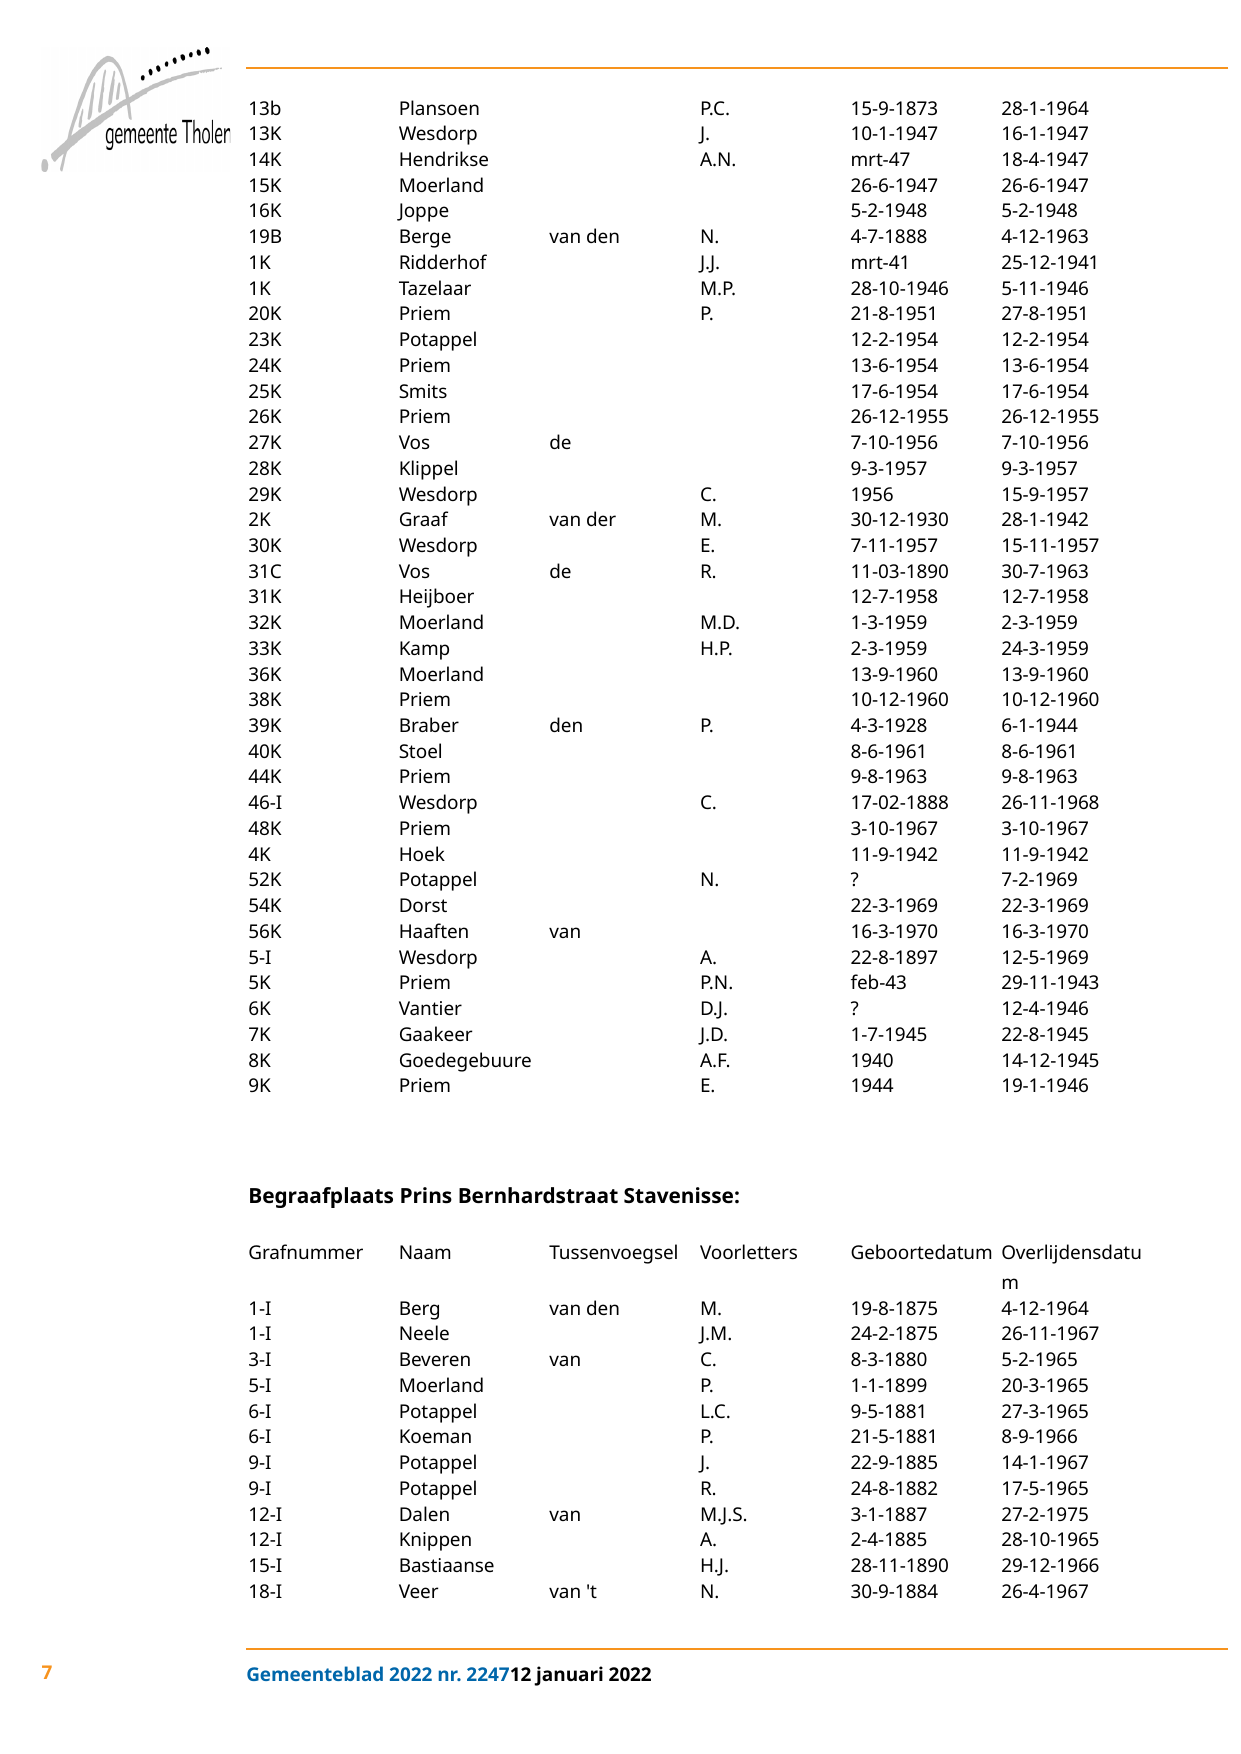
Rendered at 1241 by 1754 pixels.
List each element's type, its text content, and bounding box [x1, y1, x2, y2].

table_cell 20-3-1965 [1001, 1372, 1152, 1398]
table_cell [700, 172, 850, 198]
table_header Naam [399, 1240, 549, 1295]
table_cell [549, 121, 700, 146]
table_cell [549, 352, 700, 378]
table_cell 16-3-1970 [1001, 918, 1152, 944]
table_cell [549, 970, 700, 995]
table_cell 29-12-1966 [1001, 1552, 1152, 1578]
table_cell 17-5-1965 [1001, 1475, 1152, 1501]
table_cell 1-1-1899 [850, 1372, 1001, 1398]
table_cell C. [700, 481, 850, 506]
table_cell [549, 1398, 700, 1423]
table_cell P. [700, 1424, 850, 1449]
table_cell [700, 815, 850, 841]
table_cell L.C. [700, 1398, 850, 1423]
table_cell 27-2-1975 [1001, 1501, 1152, 1526]
table_cell 8K [248, 1047, 398, 1072]
table_cell 28-1-1942 [1001, 506, 1152, 532]
table_cell 30-9-1884 [850, 1578, 1001, 1604]
table_cell E. [700, 532, 850, 558]
table_cell A. [700, 944, 850, 969]
table_cell Potappel [399, 1398, 549, 1423]
table_cell [549, 326, 700, 352]
table_cell 30-7-1963 [1001, 558, 1152, 584]
table_cell 26-6-1947 [1001, 172, 1152, 198]
table_cell Hoek [399, 841, 549, 867]
table_cell 17-6-1954 [850, 378, 1001, 403]
table_cell [549, 404, 700, 429]
table_cell Priem [399, 687, 549, 712]
table_cell 2K [248, 506, 398, 532]
table_cell 8-6-1961 [850, 738, 1001, 764]
table_cell J. [700, 1449, 850, 1475]
table_cell 22-3-1969 [850, 893, 1001, 918]
table_cell 54K [248, 893, 398, 918]
table_cell Moerland [399, 609, 549, 635]
table_cell 22-8-1897 [850, 944, 1001, 969]
table_cell 1940 [850, 1047, 1001, 1072]
table_cell [549, 1321, 700, 1346]
table_cell [549, 249, 700, 275]
table_cell Wesdorp [399, 121, 549, 146]
table_cell P. [700, 712, 850, 738]
table_cell 4-12-1963 [1001, 224, 1152, 249]
table_cell 19B [248, 224, 398, 249]
table_cell 1-3-1959 [850, 609, 1001, 635]
table_cell Braber [399, 712, 549, 738]
table_cell 11-9-1942 [850, 841, 1001, 867]
table_cell 1-7-1945 [850, 1021, 1001, 1047]
table_cell [549, 1047, 700, 1072]
table_cell 2-4-1885 [850, 1526, 1001, 1552]
table_cell Klippel [399, 455, 549, 481]
table_cell J.M. [700, 1321, 850, 1346]
table_cell 13b [248, 95, 398, 121]
table_cell 9-3-1957 [1001, 455, 1152, 481]
table_cell Vos [399, 558, 549, 584]
table_cell 17-6-1954 [1001, 378, 1152, 403]
table_cell 39K [248, 712, 398, 738]
table_cell 1K [248, 249, 398, 275]
table_cell 22-3-1969 [1001, 893, 1152, 918]
table_cell 9-8-1963 [1001, 764, 1152, 789]
table_cell N. [700, 1578, 850, 1604]
table_cell van der [549, 506, 700, 532]
table_cell 13-9-1960 [1001, 661, 1152, 687]
table_cell 14-1-1967 [1001, 1449, 1152, 1475]
table_cell [549, 893, 700, 918]
table_cell [549, 1449, 700, 1475]
table_cell 9K [248, 1073, 398, 1098]
table_cell Priem [399, 1073, 549, 1098]
table_cell 10-1-1947 [850, 121, 1001, 146]
table_cell 18-4-1947 [1001, 146, 1152, 172]
table_cell 52K [248, 867, 398, 892]
table_cell Tazelaar [399, 275, 549, 301]
table_cell 48K [248, 815, 398, 841]
table_cell 5K [248, 970, 398, 995]
table_cell 19-1-1946 [1001, 1073, 1152, 1098]
table_cell [549, 172, 700, 198]
text Begraafplaats Prins Bernhardstraat Stavenisse: [248, 1181, 1152, 1210]
table_cell 5-I [248, 944, 398, 969]
table_cell 12-7-1958 [850, 584, 1001, 609]
table_cell M.P. [700, 275, 850, 301]
table_cell 29-11-1943 [1001, 970, 1152, 995]
table_cell H.P. [700, 635, 850, 661]
table_cell [700, 378, 850, 403]
table_cell 26K [248, 404, 398, 429]
table_cell [549, 738, 700, 764]
table_cell 31C [248, 558, 398, 584]
table_cell 4-12-1964 [1001, 1295, 1152, 1321]
table_cell 12-4-1946 [1001, 995, 1152, 1021]
table_cell [549, 455, 700, 481]
table_cell M. [700, 1295, 850, 1321]
table_header Geboortedatum [850, 1240, 1001, 1295]
table_cell Koeman [399, 1424, 549, 1449]
table_cell [549, 995, 700, 1021]
table_cell van [549, 1346, 700, 1372]
table_cell Ridderhof [399, 249, 549, 275]
table_cell 12-5-1969 [1001, 944, 1152, 969]
table_cell Knippen [399, 1526, 549, 1552]
table_cell Joppe [399, 198, 549, 223]
table_cell 24-3-1959 [1001, 635, 1152, 661]
table_cell P.C. [700, 95, 850, 121]
table_cell 16K [248, 198, 398, 223]
table_cell Veer [399, 1578, 549, 1604]
table_cell 13-6-1954 [1001, 352, 1152, 378]
table_cell 4-7-1888 [850, 224, 1001, 249]
table_cell 15-I [248, 1552, 398, 1578]
table_cell H.J. [700, 1552, 850, 1578]
table_cell Moerland [399, 1372, 549, 1398]
table_cell Beveren [399, 1346, 549, 1372]
table_cell 18-I [248, 1578, 398, 1604]
table_cell Priem [399, 815, 549, 841]
table_cell Priem [399, 764, 549, 789]
table_cell 8-6-1961 [1001, 738, 1152, 764]
table_cell feb-43 [850, 970, 1001, 995]
table_cell Goedegebuure [399, 1047, 549, 1072]
table_cell P. [700, 1372, 850, 1398]
table_cell R. [700, 1475, 850, 1501]
table_cell 30K [248, 532, 398, 558]
table_header Overlijdensdatum [1001, 1240, 1152, 1295]
table_cell Potappel [399, 1475, 549, 1501]
table_cell 3-10-1967 [1001, 815, 1152, 841]
table_cell Dorst [399, 893, 549, 918]
table_cell 8-3-1880 [850, 1346, 1001, 1372]
table_cell Wesdorp [399, 532, 549, 558]
table_cell Neele [399, 1321, 549, 1346]
table_cell Priem [399, 970, 549, 995]
table_cell 11-9-1942 [1001, 841, 1152, 867]
table_cell E. [700, 1073, 850, 1098]
table_cell [549, 481, 700, 506]
table_cell [549, 1372, 700, 1398]
table_cell [700, 687, 850, 712]
table_cell 1-I [248, 1321, 398, 1346]
table_cell 46-I [248, 790, 398, 815]
table_cell [549, 1073, 700, 1098]
table_cell [549, 867, 700, 892]
table_cell [549, 661, 700, 687]
table_cell 7-10-1956 [1001, 429, 1152, 455]
table_cell 33K [248, 635, 398, 661]
table_cell 14K [248, 146, 398, 172]
table_cell den [549, 712, 700, 738]
table_cell 23K [248, 326, 398, 352]
table_cell [700, 918, 850, 944]
table_cell 4-3-1928 [850, 712, 1001, 738]
table_cell 26-11-1968 [1001, 790, 1152, 815]
table_cell 1956 [850, 481, 1001, 506]
table_cell [549, 95, 700, 121]
table_cell 12-I [248, 1501, 398, 1526]
table_cell Plansoen [399, 95, 549, 121]
table_cell 56K [248, 918, 398, 944]
table_cell 5-11-1946 [1001, 275, 1152, 301]
table_cell Moerland [399, 661, 549, 687]
table_cell 15K [248, 172, 398, 198]
table_cell 36K [248, 661, 398, 687]
table_cell 7-2-1969 [1001, 867, 1152, 892]
table_cell [549, 790, 700, 815]
table_cell [700, 738, 850, 764]
table_cell [549, 609, 700, 635]
table_cell 28-10-1946 [850, 275, 1001, 301]
table_cell A.N. [700, 146, 850, 172]
table_cell M. [700, 506, 850, 532]
table_cell N. [700, 224, 850, 249]
table_cell ? [850, 995, 1001, 1021]
table_cell R. [700, 558, 850, 584]
table_cell van den [549, 224, 700, 249]
table_cell 26-12-1955 [1001, 404, 1152, 429]
table_cell [549, 146, 700, 172]
table_cell [549, 1552, 700, 1578]
table_cell mrt-47 [850, 146, 1001, 172]
table_cell 8-9-1966 [1001, 1424, 1152, 1449]
table_cell [700, 455, 850, 481]
table_cell 5-2-1948 [850, 198, 1001, 223]
table_cell Potappel [399, 1449, 549, 1475]
table_cell 32K [248, 609, 398, 635]
table_cell 16-3-1970 [850, 918, 1001, 944]
table_cell 5-2-1965 [1001, 1346, 1152, 1372]
table_cell 1944 [850, 1073, 1001, 1098]
table_cell [700, 198, 850, 223]
table_cell 3-I [248, 1346, 398, 1372]
table_cell [549, 687, 700, 712]
table_cell 29K [248, 481, 398, 506]
table_cell 21-8-1951 [850, 301, 1001, 326]
table_header Grafnummer [248, 1240, 398, 1295]
table_cell 10-12-1960 [1001, 687, 1152, 712]
table_cell [549, 301, 700, 326]
table_cell 9-I [248, 1475, 398, 1501]
table_cell 22-9-1885 [850, 1449, 1001, 1475]
table_cell [700, 404, 850, 429]
table_cell [549, 1424, 700, 1449]
table_cell 6-1-1944 [1001, 712, 1152, 738]
table_cell M.J.S. [700, 1501, 850, 1526]
table_cell 6-I [248, 1398, 398, 1423]
table_cell [549, 815, 700, 841]
table_cell [549, 1475, 700, 1501]
table_cell Berge [399, 224, 549, 249]
table_cell 17-02-1888 [850, 790, 1001, 815]
table_cell Wesdorp [399, 790, 549, 815]
table_cell 27-3-1965 [1001, 1398, 1152, 1423]
table_cell Dalen [399, 1501, 549, 1526]
table_cell 15-9-1957 [1001, 481, 1152, 506]
table_cell Potappel [399, 867, 549, 892]
table_cell de [549, 429, 700, 455]
table_cell 1-I [248, 1295, 398, 1321]
table_cell 2-3-1959 [1001, 609, 1152, 635]
table_cell [549, 378, 700, 403]
table_cell 30-12-1930 [850, 506, 1001, 532]
table_cell 12-7-1958 [1001, 584, 1152, 609]
table_cell 13-9-1960 [850, 661, 1001, 687]
table_cell C. [700, 1346, 850, 1372]
table_cell 31K [248, 584, 398, 609]
table_cell 9-3-1957 [850, 455, 1001, 481]
table_cell [700, 429, 850, 455]
table_cell 28-11-1890 [850, 1552, 1001, 1578]
table_cell 13-6-1954 [850, 352, 1001, 378]
table_cell 26-6-1947 [850, 172, 1001, 198]
table_cell 20K [248, 301, 398, 326]
table_cell 15-9-1873 [850, 95, 1001, 121]
table_cell van [549, 918, 700, 944]
table_cell 21-5-1881 [850, 1424, 1001, 1449]
table_cell 24K [248, 352, 398, 378]
table_cell Priem [399, 404, 549, 429]
table_cell J. [700, 121, 850, 146]
table_cell 38K [248, 687, 398, 712]
table_cell 27-8-1951 [1001, 301, 1152, 326]
table_cell van den [549, 1295, 700, 1321]
table_header Voorletters [700, 1240, 850, 1295]
table_cell 6K [248, 995, 398, 1021]
table_cell 3-10-1967 [850, 815, 1001, 841]
table_cell 26-4-1967 [1001, 1578, 1152, 1604]
picture [41, 47, 231, 172]
table_cell Wesdorp [399, 944, 549, 969]
table_cell [549, 944, 700, 969]
table_cell 11-03-1890 [850, 558, 1001, 584]
table_cell 5-I [248, 1372, 398, 1398]
table_cell Wesdorp [399, 481, 549, 506]
table_cell ? [850, 867, 1001, 892]
table_cell Gaakeer [399, 1021, 549, 1047]
table_cell 24-2-1875 [850, 1321, 1001, 1346]
table_cell 13K [248, 121, 398, 146]
table_cell M.D. [700, 609, 850, 635]
table_cell 12-I [248, 1526, 398, 1552]
table_cell 44K [248, 764, 398, 789]
table_cell Hendrikse [399, 146, 549, 172]
table_cell A.F. [700, 1047, 850, 1072]
table_cell van 't [549, 1578, 700, 1604]
table_cell van [549, 1501, 700, 1526]
table_cell [549, 764, 700, 789]
table_cell Smits [399, 378, 549, 403]
table_cell 3-1-1887 [850, 1501, 1001, 1526]
table_cell Vos [399, 429, 549, 455]
table_cell mrt-41 [850, 249, 1001, 275]
table_cell N. [700, 867, 850, 892]
table_cell 22-8-1945 [1001, 1021, 1152, 1047]
table_cell J.D. [700, 1021, 850, 1047]
table_cell Priem [399, 301, 549, 326]
table_cell [700, 584, 850, 609]
table_cell Stoel [399, 738, 549, 764]
table_cell 28-1-1964 [1001, 95, 1152, 121]
table_cell 40K [248, 738, 398, 764]
table_cell [549, 275, 700, 301]
table_cell Potappel [399, 326, 549, 352]
table_header Tussenvoegsel [549, 1240, 700, 1295]
table_cell [549, 584, 700, 609]
table_cell 16-1-1947 [1001, 121, 1152, 146]
table_cell Berg [399, 1295, 549, 1321]
table_cell Haaften [399, 918, 549, 944]
table_cell Graaf [399, 506, 549, 532]
table_cell 4K [248, 841, 398, 867]
table_cell C. [700, 790, 850, 815]
table_cell [549, 1526, 700, 1552]
table_cell de [549, 558, 700, 584]
table_cell 25-12-1941 [1001, 249, 1152, 275]
table_cell 26-11-1967 [1001, 1321, 1152, 1346]
table_cell Priem [399, 352, 549, 378]
table_cell [549, 198, 700, 223]
table_cell 12-2-1954 [1001, 326, 1152, 352]
table_cell 9-8-1963 [850, 764, 1001, 789]
table_cell 9-5-1881 [850, 1398, 1001, 1423]
table_cell 24-8-1882 [850, 1475, 1001, 1501]
table_cell 6-I [248, 1424, 398, 1449]
table_cell [700, 661, 850, 687]
table_cell [700, 326, 850, 352]
table_cell 25K [248, 378, 398, 403]
table_cell Heijboer [399, 584, 549, 609]
table_cell P. [700, 301, 850, 326]
table_cell 5-2-1948 [1001, 198, 1152, 223]
table_cell 1K [248, 275, 398, 301]
table_cell 19-8-1875 [850, 1295, 1001, 1321]
table_cell 28K [248, 455, 398, 481]
table_cell A. [700, 1526, 850, 1552]
table_cell Vantier [399, 995, 549, 1021]
table_cell 7K [248, 1021, 398, 1047]
table_cell [549, 841, 700, 867]
table_cell 7-10-1956 [850, 429, 1001, 455]
table_cell 9-I [248, 1449, 398, 1475]
table_cell 2-3-1959 [850, 635, 1001, 661]
table_cell [549, 1021, 700, 1047]
table_cell 12-2-1954 [850, 326, 1001, 352]
table_cell Kamp [399, 635, 549, 661]
table_cell Moerland [399, 172, 549, 198]
table_cell P.N. [700, 970, 850, 995]
table_cell J.J. [700, 249, 850, 275]
table_cell Bastiaanse [399, 1552, 549, 1578]
table_cell [549, 532, 700, 558]
table_cell D.J. [700, 995, 850, 1021]
table_cell [700, 841, 850, 867]
table_cell 7-11-1957 [850, 532, 1001, 558]
table_cell [700, 352, 850, 378]
table_cell 28-10-1965 [1001, 1526, 1152, 1552]
table_cell 26-12-1955 [850, 404, 1001, 429]
table_cell 27K [248, 429, 398, 455]
table_cell [549, 635, 700, 661]
table_cell [700, 764, 850, 789]
table_cell 10-12-1960 [850, 687, 1001, 712]
table_cell 14-12-1945 [1001, 1047, 1152, 1072]
table_cell 15-11-1957 [1001, 532, 1152, 558]
table_cell [700, 893, 850, 918]
